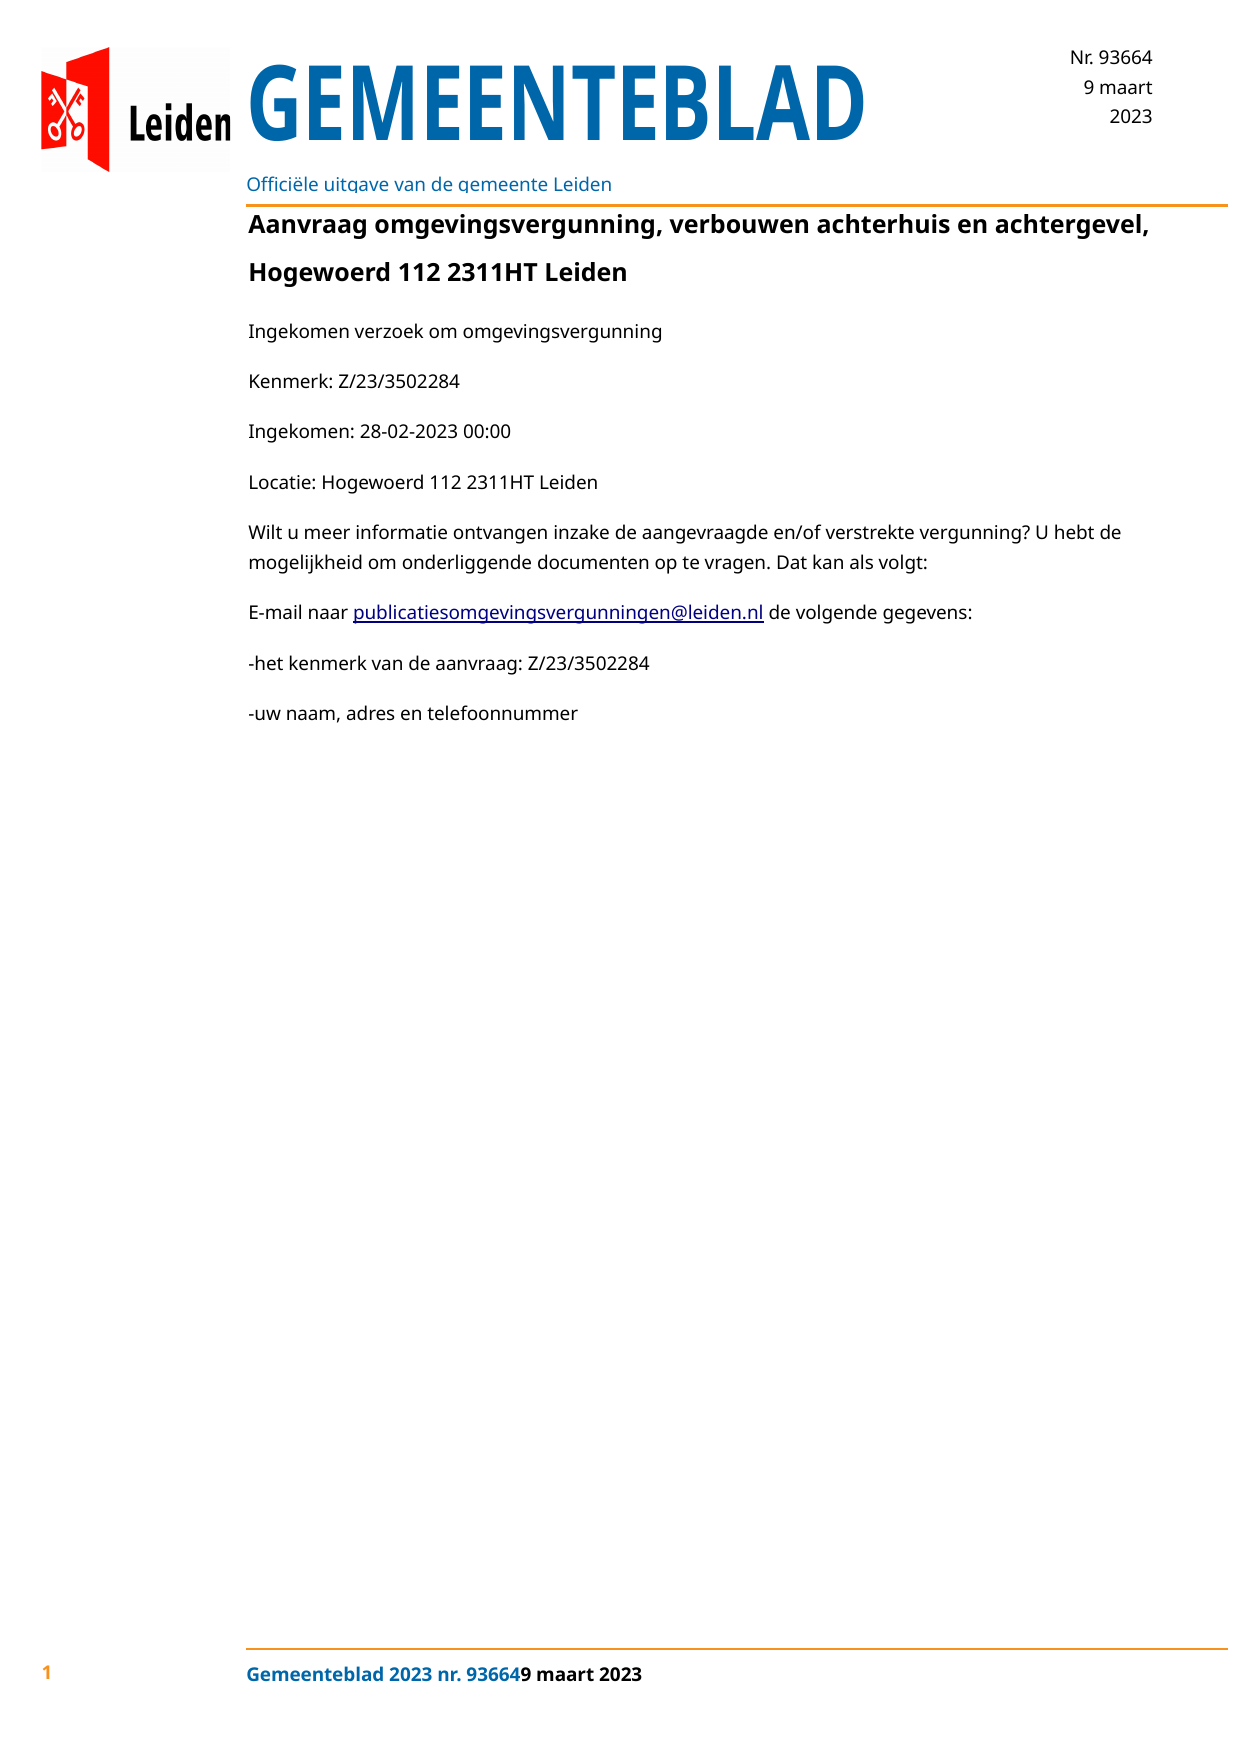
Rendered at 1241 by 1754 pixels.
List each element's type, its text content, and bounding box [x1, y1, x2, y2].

text Aanvraag omgevingsvergunning, verbouwen achterhuis en achtergevel, Hogewoerd 112 2311HT Leiden [248, 207, 1152, 288]
text -uw naam, adres en telefoonnummer [248, 700, 1152, 726]
text Ingekomen: 28-02-2023 00:00 [248, 419, 1152, 444]
text -het kenmerk van de aanvraag: Z/23/3502284 [248, 650, 1152, 676]
text E-mail naar publicatiesomgevingsvergunningen@leiden.nl de volgende gegevens: [248, 599, 1152, 625]
text Ingekomen verzoek om omgevingsvergunning [248, 318, 1152, 344]
text Wilt u meer informatie ontvangen inzake de aangevraagde en/of verstrekte vergunning? U hebt de mogelijkheid om onderliggende documenten op te vragen. Dat kan als volgt: [248, 519, 1152, 575]
picture [41, 47, 231, 172]
text Locatie: Hogewoerd 112 2311HT Leiden [248, 469, 1152, 495]
text Kenmerk: Z/23/3502284 [248, 368, 1152, 394]
